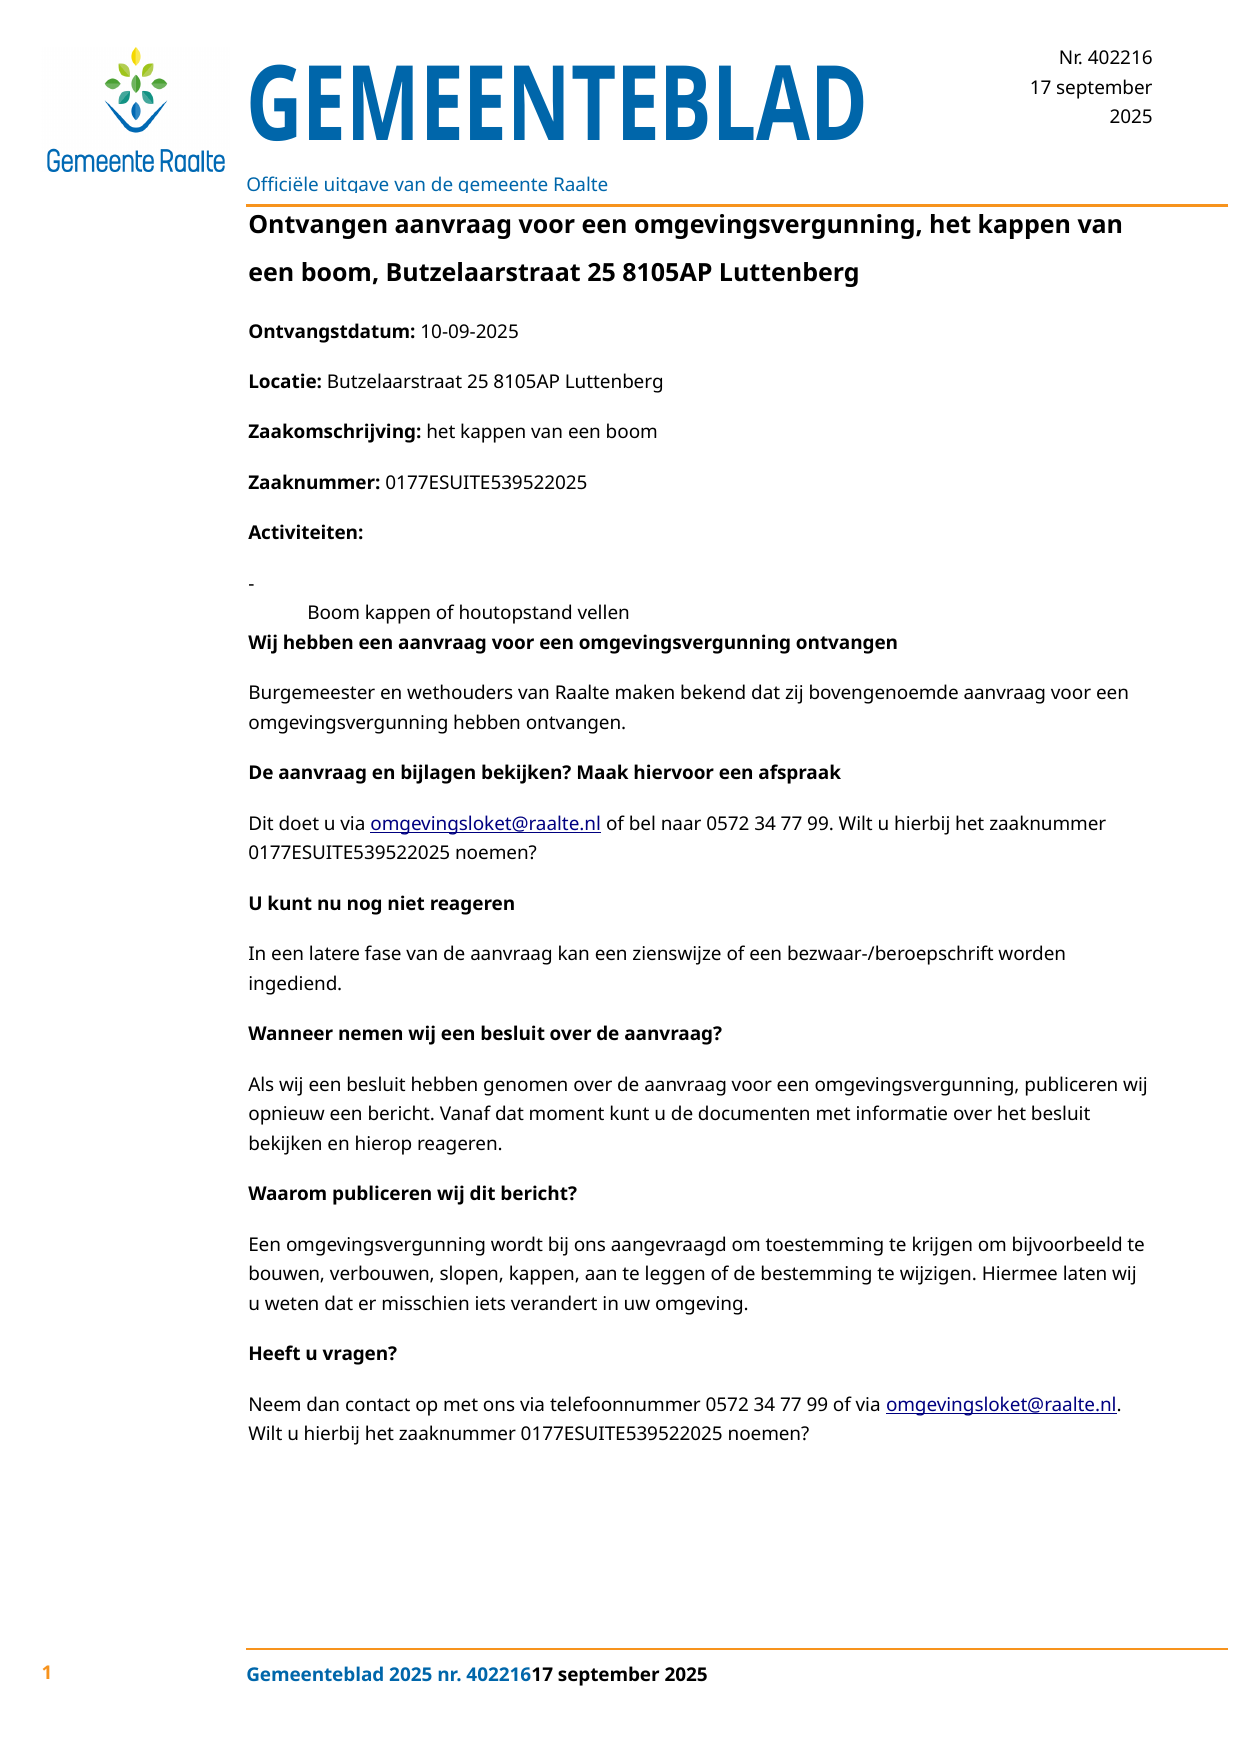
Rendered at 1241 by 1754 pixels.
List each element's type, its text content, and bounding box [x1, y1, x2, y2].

text Locatie: Butzelaarstraat 25 8105AP Luttenberg [248, 368, 1152, 394]
text U kunt nu nog niet reageren [248, 890, 1152, 916]
text Ontvangen aanvraag voor een omgevingsvergunning, het kappen van een boom, Butzelaarstraat 25 8105AP Luttenberg [248, 207, 1152, 288]
text Een omgevingsvergunning wordt bij ons aangevraagd om toestemming te krijgen om bijvoorbeeld te bouwen, verbouwen, slopen, kappen, aan te leggen of de bestemming te wijzigen. Hiermee laten wij u weten dat er misschien iets verandert in uw omgeving. [248, 1231, 1152, 1316]
text Ontvangstdatum: 10-09-2025 [248, 318, 1152, 344]
text Zaaknummer: 0177ESUITE539522025 [248, 469, 1152, 495]
text Wanneer nemen wij een besluit over de aanvraag? [248, 1020, 1152, 1046]
text De aanvraag en bijlagen bekijken? Maak hiervoor een afspraak [248, 759, 1152, 785]
text Zaakomschrijving: het kappen van een boom [248, 419, 1152, 444]
text Als wij een besluit hebben genomen over de aanvraag voor een omgevingsvergunning, publiceren wij opnieuw een bericht. Vanaf dat moment kunt u de documenten met informatie over het besluit bekijken en hierop reageren. [248, 1071, 1152, 1156]
text In een latere fase van de aanvraag kan een zienswijze of een bezwaar-/beroepschrift worden ingediend. [248, 940, 1152, 996]
picture [41, 47, 231, 172]
text Burgemeester en wethouders van Raalte maken bekend dat zij bovengenoemde aanvraag voor een omgevingsvergunning hebben ontvangen. [248, 679, 1152, 735]
text Heeft u vragen? [248, 1340, 1152, 1366]
text Wij hebben een aanvraag voor een omgevingsvergunning ontvangen [248, 629, 1152, 655]
text Dit doet u via omgevingsloket@raalte.nl of bel naar 0572 34 77 99. Wilt u hierbij het zaaknummer 0177ESUITE539522025 noemen? [248, 810, 1152, 865]
text Neem dan contact op met ons via telefoonnummer 0572 34 77 99 of via omgevingsloket@raalte.nl. Wilt u hierbij het zaaknummer 0177ESUITE539522025 noemen? [248, 1391, 1152, 1446]
list Boom kappen of houtopstand vellen [248, 599, 1152, 625]
text Activiteiten: [248, 519, 1152, 545]
text Waarom publiceren wij dit bericht? [248, 1180, 1152, 1206]
